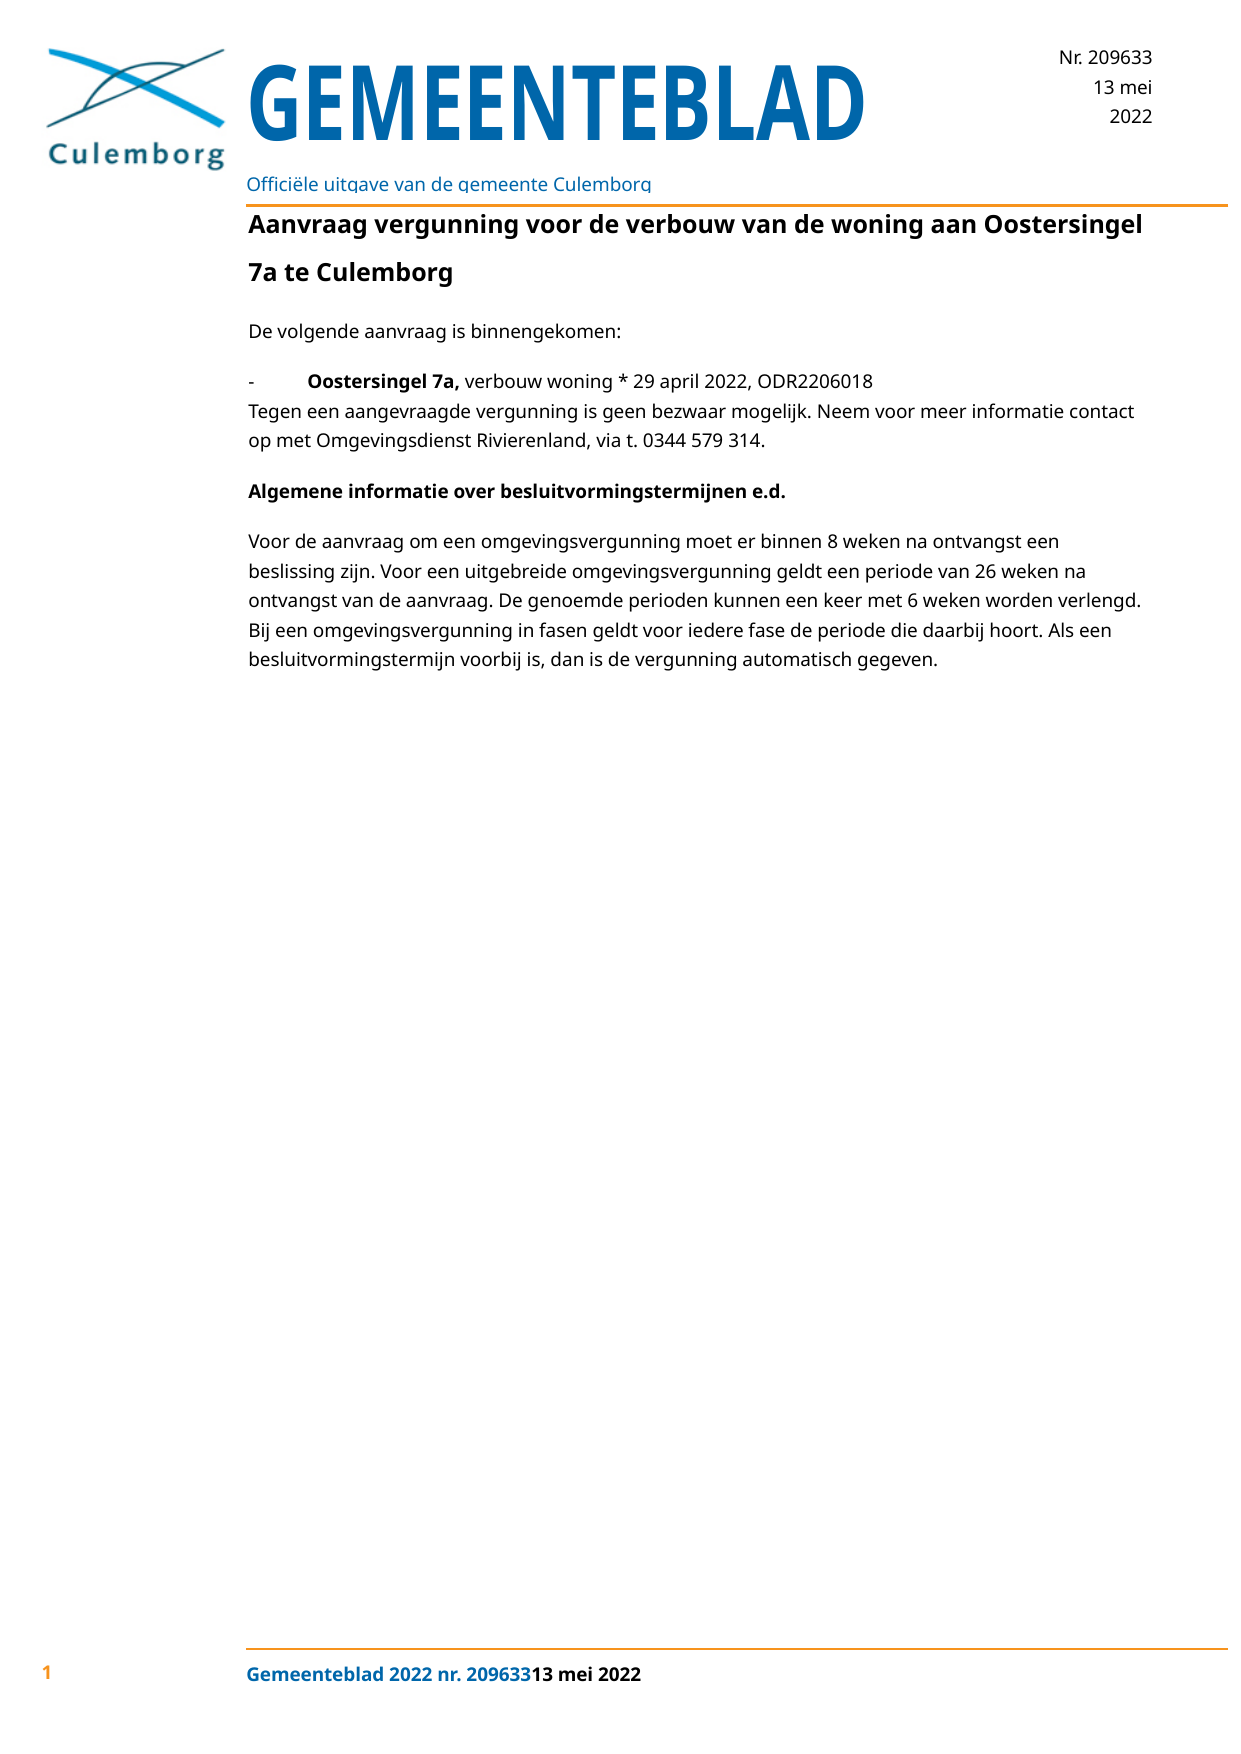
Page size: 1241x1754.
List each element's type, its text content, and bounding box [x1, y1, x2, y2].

list Oostersingel 7a, verbouw woning * 29 april 2022, ODR2206018 [248, 368, 1152, 394]
text Aanvraag vergunning voor de verbouw van de woning aan Oostersingel 7a te Culemborg [248, 207, 1152, 288]
text Tegen een aangevraagde vergunning is geen bezwaar mogelijk. Neem voor meer informatie contact op met Omgevingsdienst Rivierenland, via t. 0344 579 314. [248, 398, 1152, 453]
text De volgende aanvraag is binnengekomen: [248, 318, 1152, 344]
picture [41, 47, 231, 172]
text Voor de aanvraag om een omgevingsvergunning moet er binnen 8 weken na ontvangst een beslissing zijn. Voor een uitgebreide omgevingsvergunning geldt een periode van 26 weken na ontvangst van de aanvraag. De genoemde perioden kunnen een keer met 6 weken worden verlengd. Bij een omgevingsvergunning in fasen geldt voor iedere fase de periode die daarbij hoort. Als een besluitvormingstermijn voorbij is, dan is de vergunning automatisch gegeven. [248, 528, 1152, 672]
text Algemene informatie over besluitvormingstermijnen e.d. [248, 478, 1152, 504]
